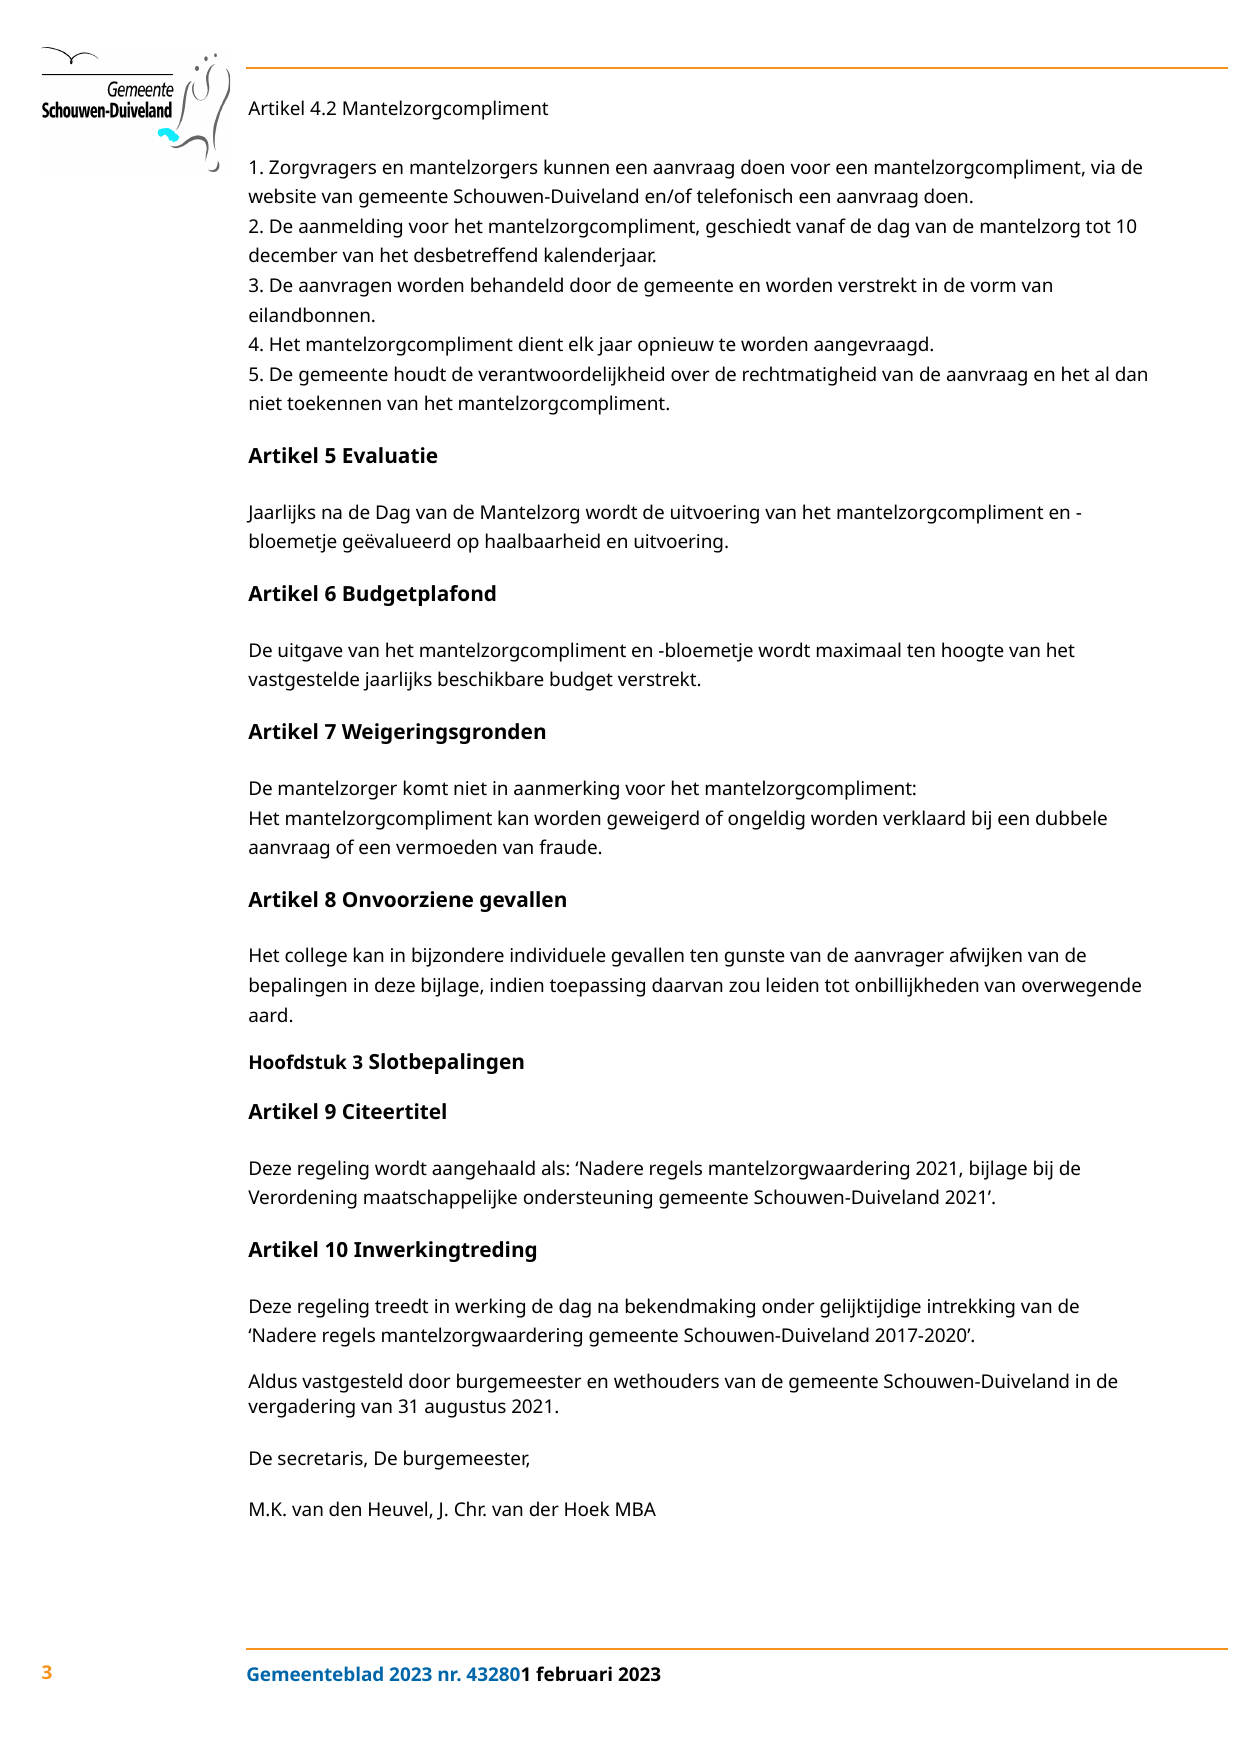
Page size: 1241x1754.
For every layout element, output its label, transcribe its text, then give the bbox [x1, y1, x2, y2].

text M.K. van den Heuvel, J. Chr. van der Hoek MBA [248, 1497, 1152, 1522]
text 5. De gemeente houdt de verantwoordelijkheid over de rechtmatigheid van de aanvraag en het al dan niet toekennen van het mantelzorgcompliment. [248, 361, 1152, 416]
text Artikel 4.2 Mantelzorgcompliment [248, 95, 1152, 121]
text 2. De aanmelding voor het mantelzorgcompliment, geschiedt vanaf de dag van de mantelzorg tot 10 december van het desbetreffend kalenderjaar. [248, 213, 1152, 268]
text 3. De aanvragen worden behandeld door de gemeente en worden verstrekt in de vorm van eilandbonnen. [248, 272, 1152, 328]
text Artikel 7 Weigeringsgronden [248, 717, 1152, 746]
text Jaarlijks na de Dag van de Mantelzorg wordt de uitvoering van het mantelzorgcompliment en -bloemetje geëvalueerd op haalbaarheid en uitvoering. [248, 499, 1152, 554]
text De uitgave van het mantelzorgcompliment en -bloemetje wordt maximaal ten hoogte van het vastgestelde jaarlijks beschikbare budget verstrekt. [248, 637, 1152, 692]
text Aldus vastgesteld door burgemeester en wethouders van de gemeente Schouwen-Duiveland in de vergadering van 31 augustus 2021. [248, 1368, 1152, 1419]
picture [41, 47, 231, 172]
text 1. Zorgvragers en mantelzorgers kunnen een aanvraag doen voor een mantelzorgcompliment, via de website van gemeente Schouwen-Duiveland en/of telefonisch een aanvraag doen. [248, 154, 1152, 209]
text De secretaris, De burgemeester, [248, 1445, 1152, 1471]
text Artikel 9 Citeertitel [248, 1097, 1152, 1125]
text Artikel 8 Onvoorziene gevallen [248, 885, 1152, 913]
text Hoofdstuk 3 Slotbepalingen [248, 1047, 1152, 1076]
text Deze regeling treedt in werking de dag na bekendmaking onder gelijktijdige intrekking van de ‘Nadere regels mantelzorgwaardering gemeente Schouwen-Duiveland 2017-2020’. [248, 1293, 1152, 1348]
text Artikel 5 Evaluatie [248, 441, 1152, 469]
text Artikel 10 Inwerkingtreding [248, 1235, 1152, 1263]
text Het mantelzorgcompliment kan worden geweigerd of ongeldig worden verklaard bij een dubbele aanvraag of een vermoeden van fraude. [248, 805, 1152, 860]
text Artikel 6 Budgetplafond [248, 579, 1152, 607]
text Deze regeling wordt aangehaald als: ‘Nadere regels mantelzorgwaardering 2021, bijlage bij de Verordening maatschappelijke ondersteuning gemeente Schouwen-Duiveland 2021’. [248, 1155, 1152, 1210]
text De mantelzorger komt niet in aanmerking voor het mantelzorgcompliment: [248, 775, 1152, 801]
text 4. Het mantelzorgcompliment dient elk jaar opnieuw te worden aangevraagd. [248, 331, 1152, 357]
text Het college kan in bijzondere individuele gevallen ten gunste van de aanvrager afwijken van de bepalingen in deze bijlage, indien toepassing daarvan zou leiden tot onbillijkheden van overwegende aard. [248, 943, 1152, 1028]
